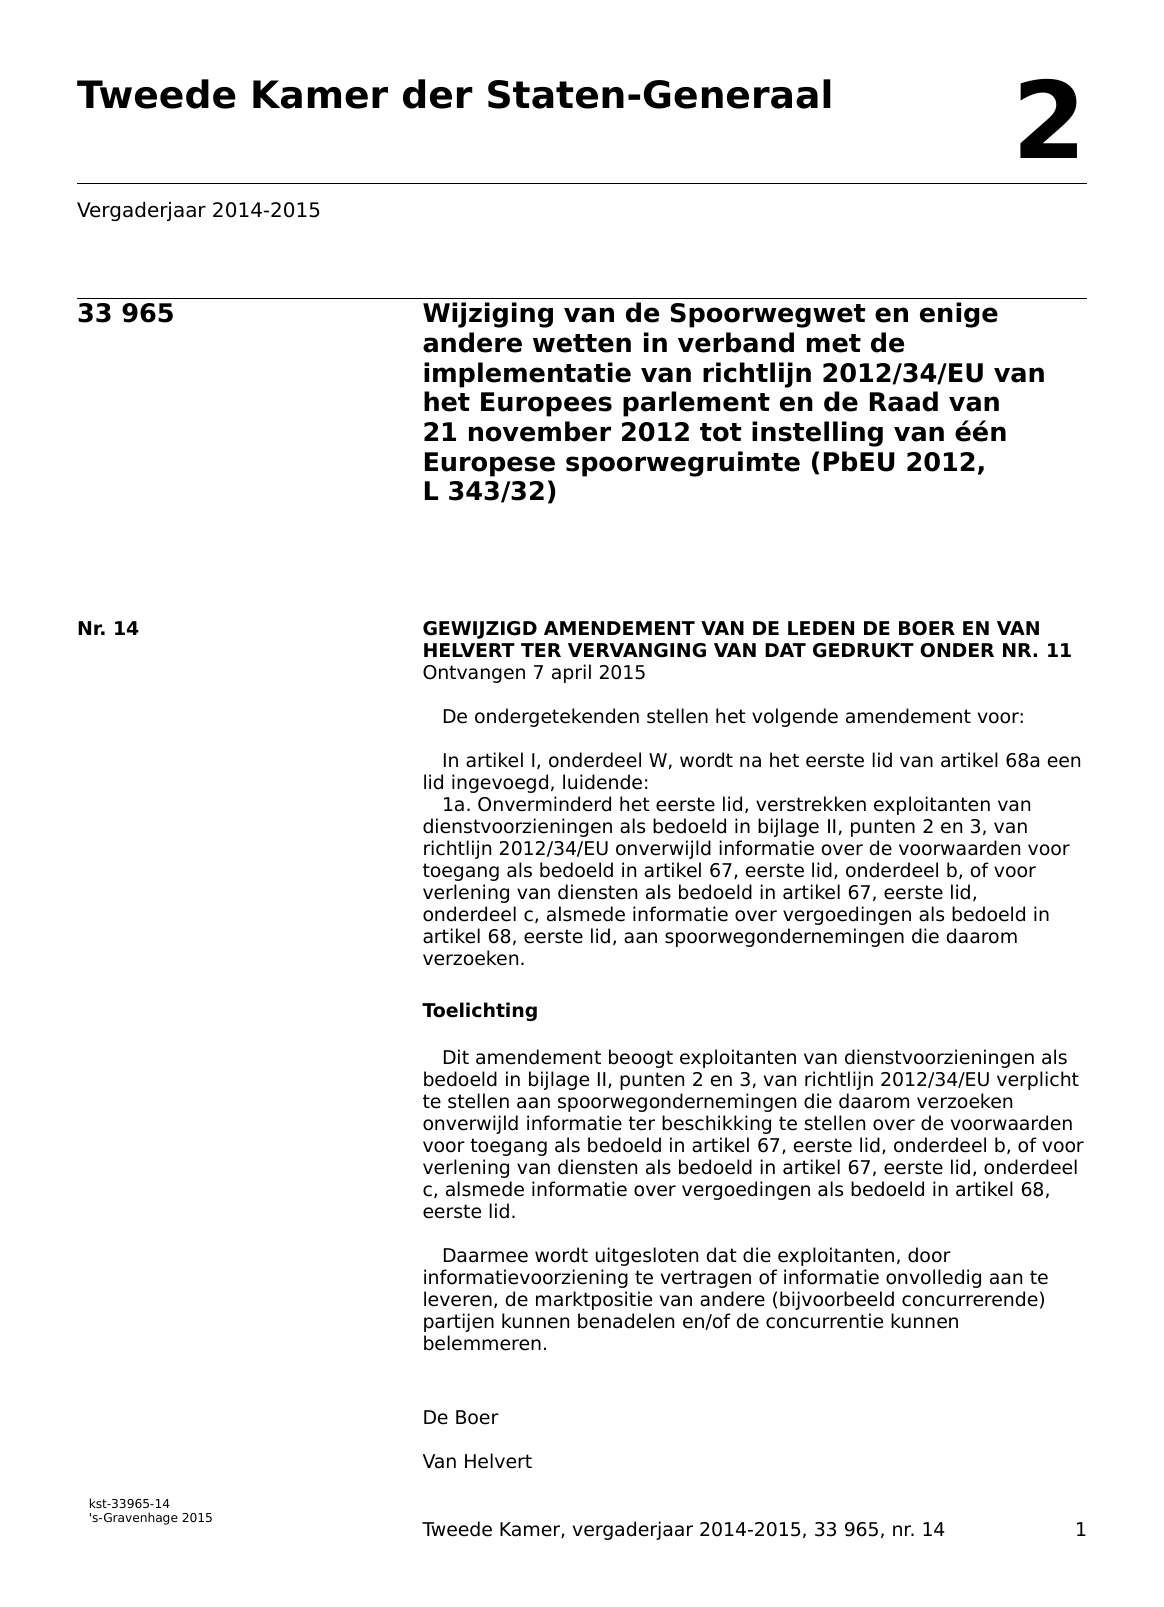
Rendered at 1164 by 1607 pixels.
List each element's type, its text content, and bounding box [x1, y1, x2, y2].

subtitle Toelichting [422, 1000, 1087, 1022]
text De ondergetekenden stellen het volgende amendement voor: [422, 706, 1087, 728]
text kst-33965-14 [88, 1497, 323, 1511]
subtitle Nr. 14 GEWIJZIGD AMENDEMENT VAN DE LEDEN DE BOER EN VAN HELVERT TER VERVANGING VAN DAT GEDRUKT ONDER NR. 11 [77, 618, 1087, 662]
text Ontvangen 7 april 2015 [422, 662, 1087, 684]
text Daarmee wordt uitgesloten dat die exploitanten, door informatievoorziening te vertragen of informatie onvolledig aan te leveren, de marktpositie van andere (bijvoorbeeld concurrerende) partijen kunnen benadelen en/of de concurrentie kunnen belemmeren. [422, 1245, 1087, 1355]
table_header Tweede Kamer der Staten-Generaal [77, 59, 886, 183]
subtitle 33 965 Wijziging van de Spoorwegwet en enige andere wetten in verband met de implementatie van richtlijn 2012/34/EU van het Europees parlement en de Raad van 21 november 2012 tot instelling van één Europese spoorwegruimte (PbEU 2012, L 343/32) [77, 299, 1087, 507]
text 1a. Onverminderd het eerste lid, verstrekken exploitanten van dienstvoorzieningen als bedoeld in bijlage II, punten 2 en 3, van richtlijn 2012/34/EU onverwijld informatie over de voorwaarden voor toegang als bedoeld in artikel 67, eerste lid, onderdeel b, of voor verlening van diensten als bedoeld in artikel 67, eerste lid, onderdeel c, alsmede informatie over vergoedingen als bedoeld in artikel 68, eerste lid, aan spoorwegondernemingen die daarom verzoeken. [422, 794, 1087, 970]
text De Boer Van Helvert [422, 1385, 1087, 1473]
text Dit amendement beoogt exploitanten van dienstvoorzieningen als bedoeld in bijlage II, punten 2 en 3, van richtlijn 2012/34/EU verplicht te stellen aan spoorwegondernemingen die daarom verzoeken onverwijld informatie ter beschikking te stellen over de voorwaarden voor toegang als bedoeld in artikel 67, eerste lid, onderdeel b, of voor verlening van diensten als bedoeld in artikel 67, eerste lid, onderdeel c, alsmede informatie over vergoedingen als bedoeld in artikel 68, eerste lid. [422, 1047, 1087, 1223]
table_header 2 [886, 59, 1087, 183]
table_cell Vergaderjaar 2014-2015 [77, 184, 1087, 298]
text In artikel I, onderdeel W, wordt na het eerste lid van artikel 68a een lid ingevoegd, luidende: [422, 750, 1087, 794]
text 's-Gravenhage 2015 [88, 1511, 323, 1525]
